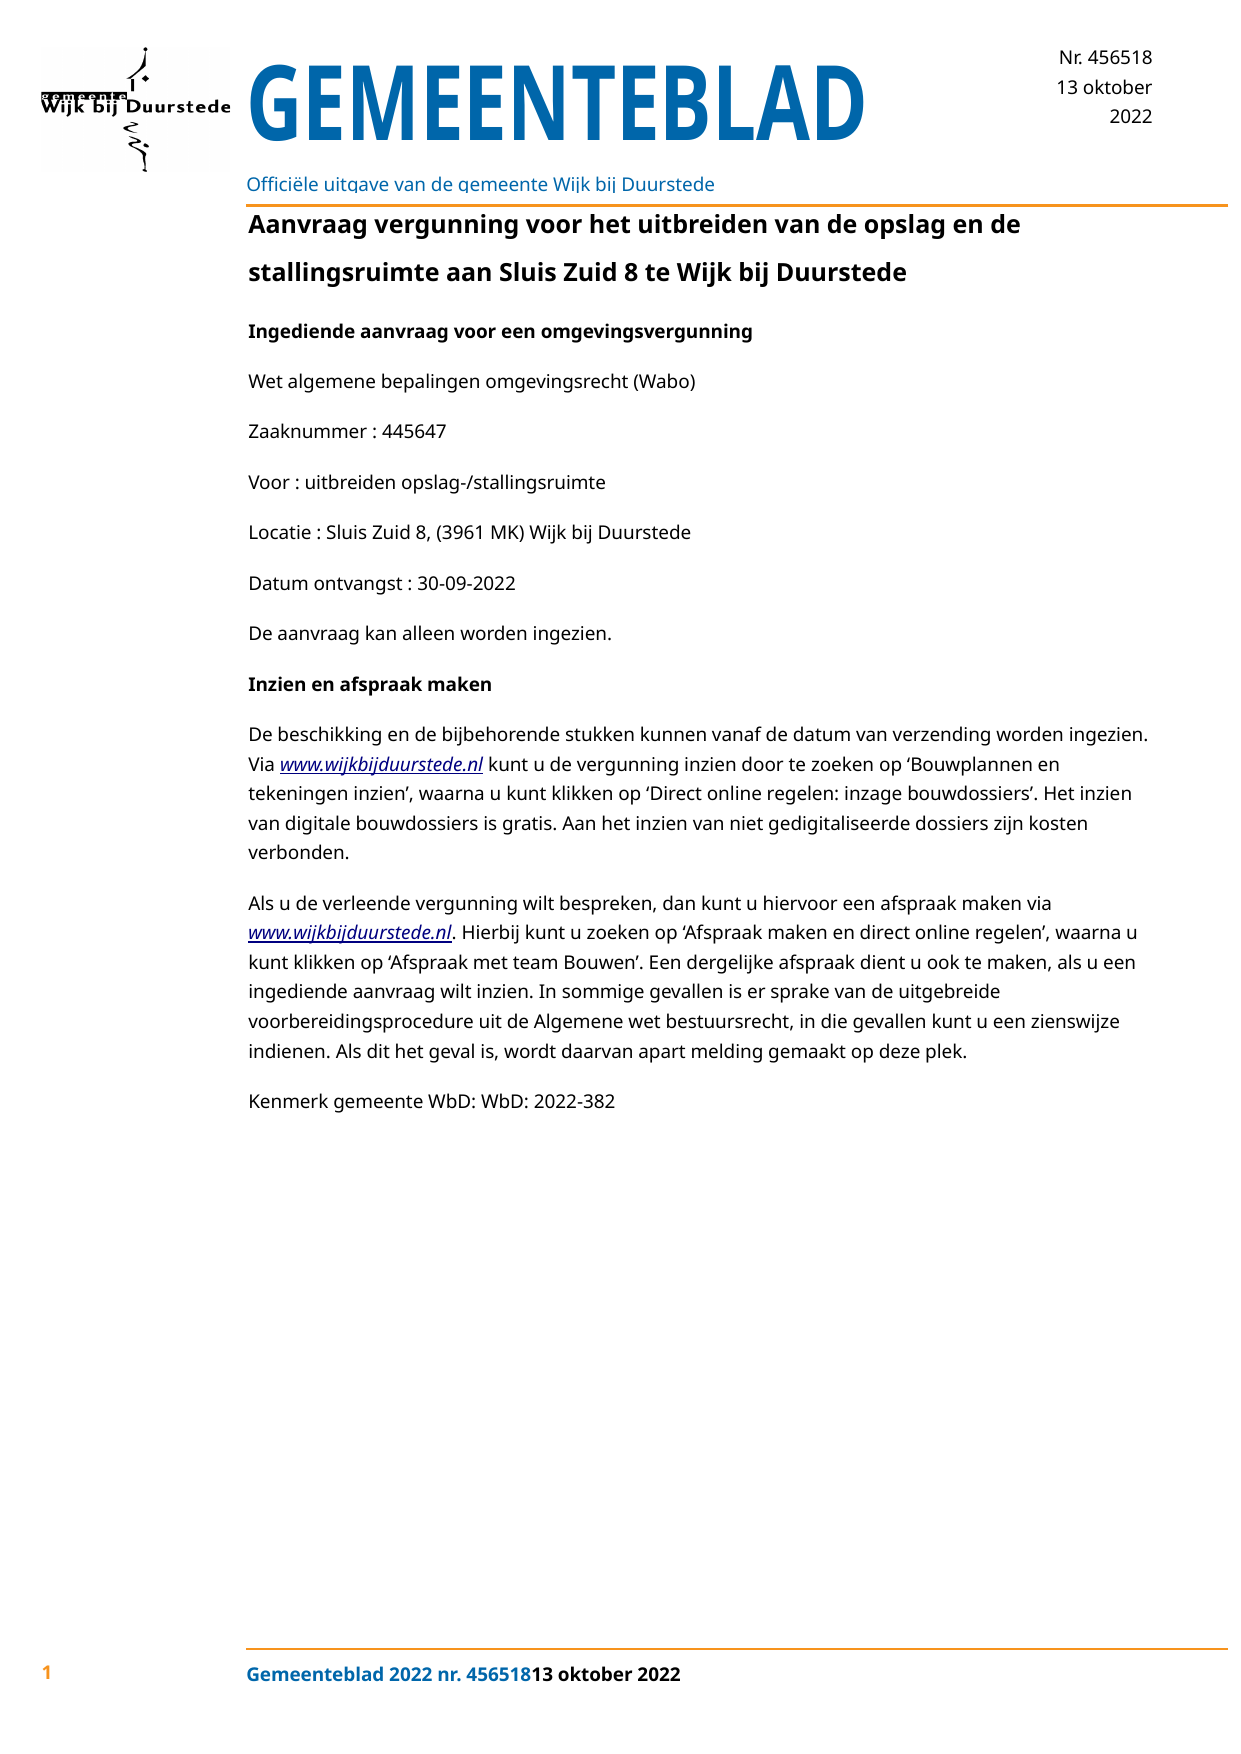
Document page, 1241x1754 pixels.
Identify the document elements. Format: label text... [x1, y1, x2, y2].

text Voor : uitbreiden opslag-/stallingsruimte [248, 469, 1152, 495]
text Zaaknummer : 445647 [248, 419, 1152, 444]
text Kenmerk gemeente WbD: WbD: 2022-382 [248, 1088, 1152, 1114]
text Locatie : Sluis Zuid 8, (3961 MK) Wijk bij Duurstede [248, 519, 1152, 545]
text De aanvraag kan alleen worden ingezien. [248, 620, 1152, 646]
text Inzien en afspraak maken [248, 671, 1152, 697]
text Wet algemene bepalingen omgevingsrecht (Wabo) [248, 368, 1152, 394]
text Als u de verleende vergunning wilt bespreken, dan kunt u hiervoor een afspraak maken via www.wijkbijduurstede.nl. Hierbij kunt u zoeken op ‘Afspraak maken en direct online regelen’, waarna u kunt klikken op ‘Afspraak met team Bouwen’. Een dergelijke afspraak dient u ook te maken, als u een ingediende aanvraag wilt inzien. In sommige gevallen is er sprake van de uitgebreide voorbereidingsprocedure uit de Algemene wet bestuursrecht, in die gevallen kunt u een zienswijze indienen. Als dit het geval is, wordt daarvan apart melding gemaakt op deze plek. [248, 890, 1152, 1064]
text Aanvraag vergunning voor het uitbreiden van de opslag en de stallingsruimte aan Sluis Zuid 8 te Wijk bij Duurstede [248, 207, 1152, 288]
picture [41, 47, 231, 172]
text Datum ontvangst : 30-09-2022 [248, 570, 1152, 596]
text De beschikking en de bijbehorende stukken kunnen vanaf de datum van verzending worden ingezien. Via www.wijkbijduurstede.nl kunt u de vergunning inzien door te zoeken op ‘Bouwplannen en tekeningen inzien’, waarna u kunt klikken op ‘Direct online regelen: inzage bouwdossiers’. Het inzien van digitale bouwdossiers is gratis. Aan het inzien van niet gedigitaliseerde dossiers zijn kosten verbonden. [248, 721, 1152, 865]
text Ingediende aanvraag voor een omgevingsvergunning [248, 318, 1152, 344]
